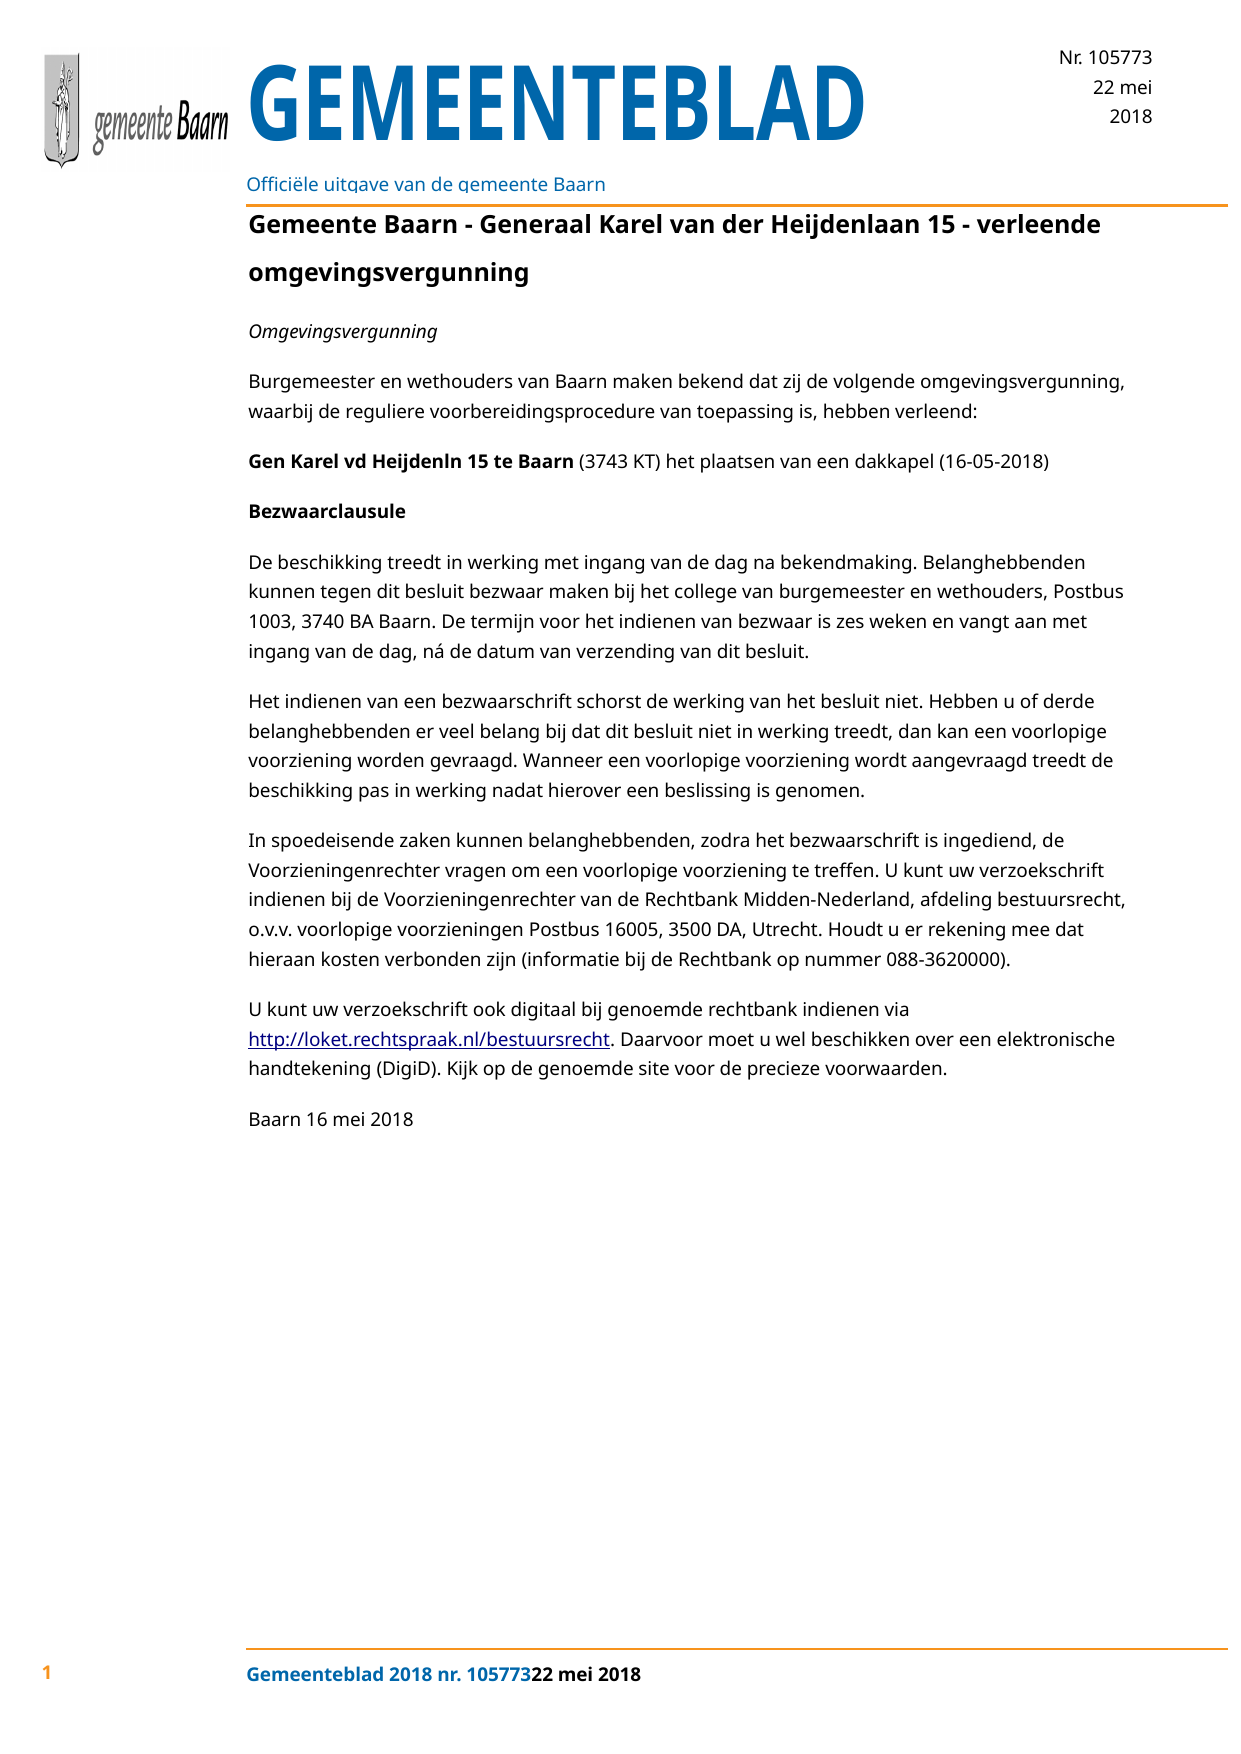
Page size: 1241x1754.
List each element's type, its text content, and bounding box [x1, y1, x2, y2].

text Omgevingsvergunning [248, 318, 1152, 344]
picture [41, 47, 231, 172]
text Bezwaarclausule [248, 499, 1152, 524]
text In spoedeisende zaken kunnen belanghebbenden, zodra het bezwaarschrift is ingediend, de Voorzieningenrechter vragen om een voorlopige voorziening te treffen. U kunt uw verzoekschrift indienen bij de Voorzieningenrechter van de Rechtbank Midden-Nederland, afdeling bestuursrecht, o.v.v. voorlopige voorzieningen Postbus 16005, 3500 DA, Utrecht. Houdt u er rekening mee dat hieraan kosten verbonden zijn (informatie bij de Rechtbank op nummer 088-3620000). [248, 827, 1152, 972]
text De beschikking treedt in werking met ingang van de dag na bekendmaking. Belanghebbenden kunnen tegen dit besluit bezwaar maken bij het college van burgemeester en wethouders, Postbus 1003, 3740 BA Baarn. De termijn voor het indienen van bezwaar is zes weken en vangt aan met ingang van de dag, ná de datum van verzending van dit besluit. [248, 549, 1152, 664]
text U kunt uw verzoekschrift ook digitaal bij genoemde rechtbank indienen via http://loket.rechtspraak.nl/bestuursrecht. Daarvoor moet u wel beschikken over een elektronische handtekening (DigiD). Kijk op de genoemde site voor de precieze voorwaarden. [248, 996, 1152, 1081]
text Gen Karel vd Heijdenln 15 te Baarn (3743 KT) het plaatsen van een dakkapel (16-05-2018) [248, 448, 1152, 474]
text Het indienen van een bezwaarschrift schorst de werking van het besluit niet. Hebben u of derde belanghebbenden er veel belang bij dat dit besluit niet in werking treedt, dan kan een voorlopige voorziening worden gevraagd. Wanneer een voorlopige voorziening wordt aangevraagd treedt de beschikking pas in werking nadat hierover een beslissing is genomen. [248, 688, 1152, 803]
text Burgemeester en wethouders van Baarn maken bekend dat zij de volgende omgevingsvergunning, waarbij de reguliere voorbereidingsprocedure van toepassing is, hebben verleend: [248, 368, 1152, 424]
text Gemeente Baarn - Generaal Karel van der Heijdenlaan 15 - verleende omgevingsvergunning [248, 207, 1152, 288]
text Baarn 16 mei 2018 [248, 1106, 1152, 1132]
